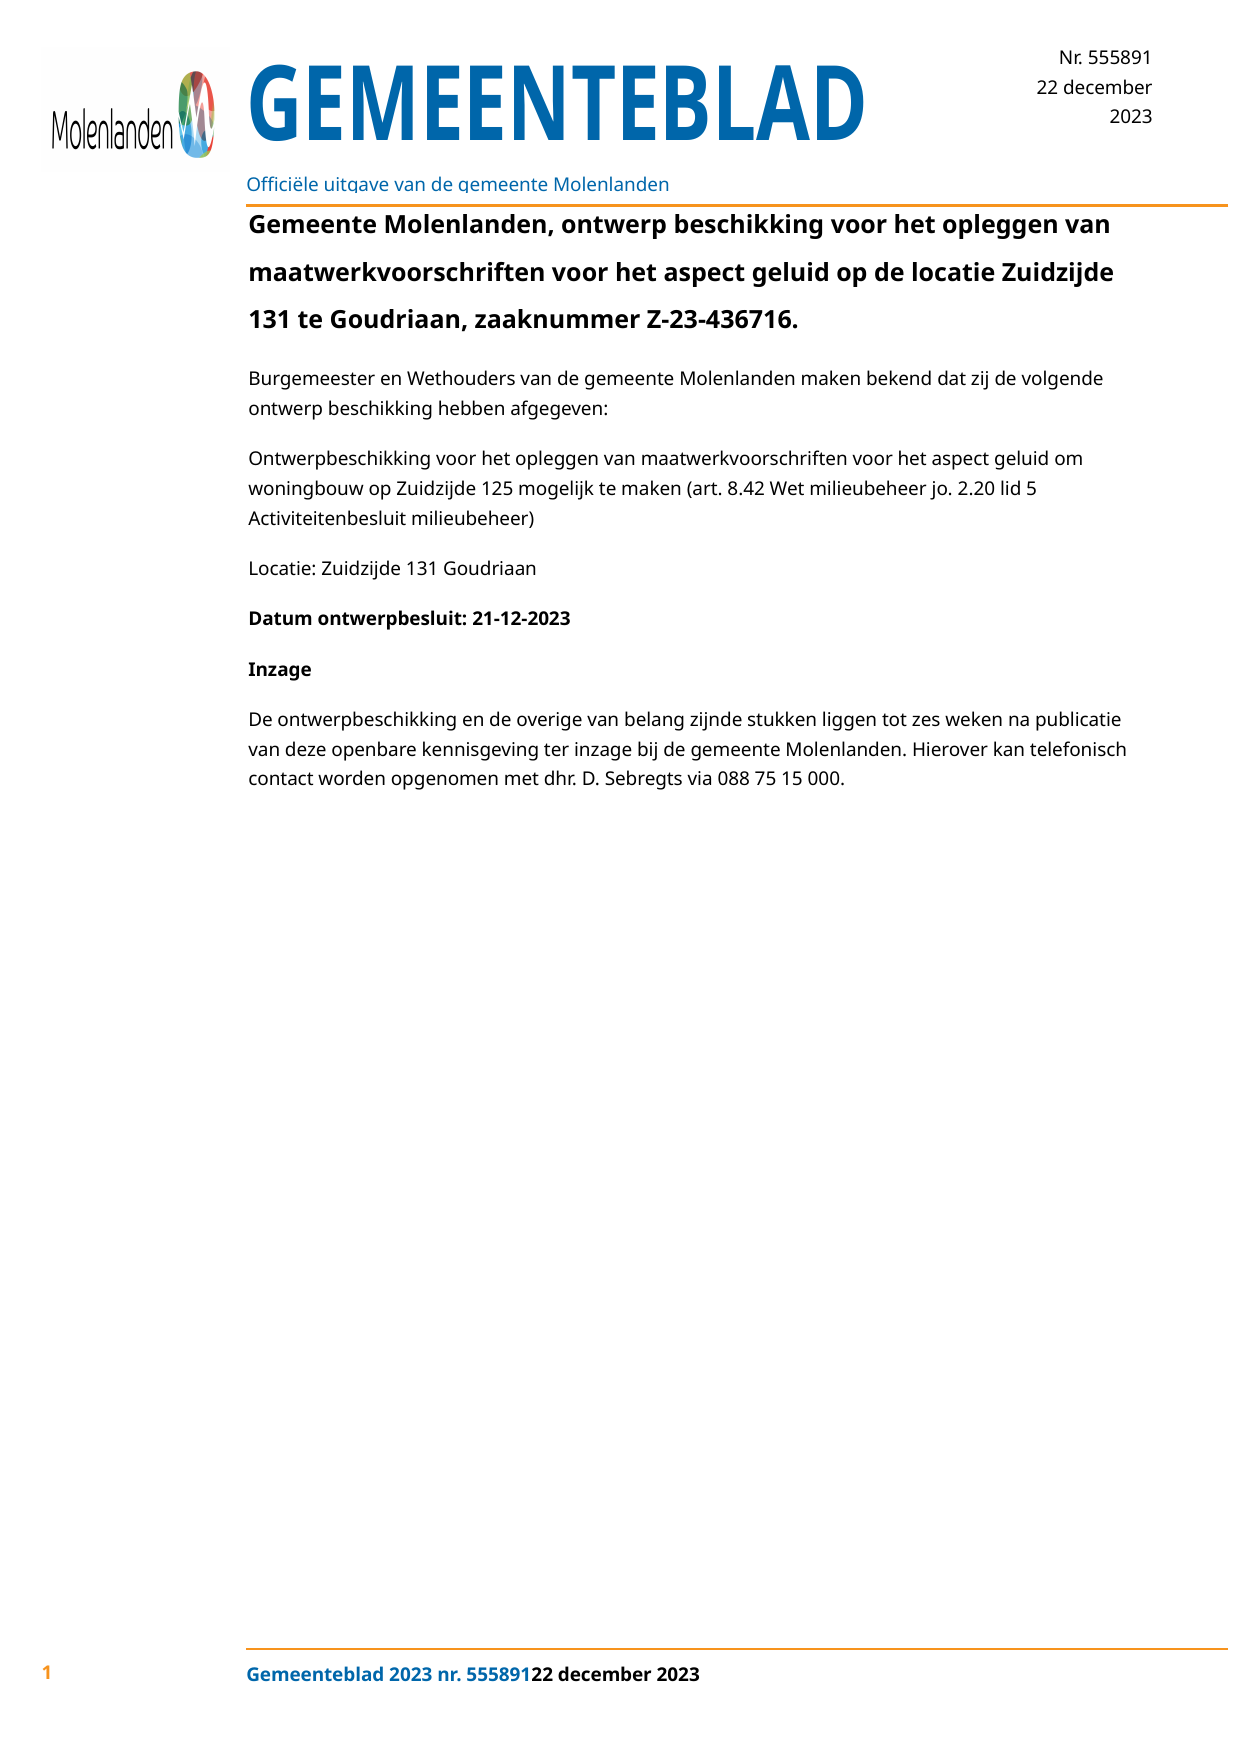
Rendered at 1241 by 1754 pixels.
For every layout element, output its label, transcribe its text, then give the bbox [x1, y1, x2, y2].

text Gemeente Molenlanden, ontwerp beschikking voor het opleggen van maatwerkvoorschriften voor het aspect geluid op de locatie Zuidzijde 131 te Goudriaan, zaaknummer Z-23-436716. [248, 207, 1152, 336]
text Datum ontwerpbesluit: 21-12-2023 [248, 606, 1152, 631]
text Burgemeester en Wethouders van de gemeente Molenlanden maken bekend dat zij de volgende ontwerp beschikking hebben afgegeven: [248, 366, 1152, 421]
text Locatie: Zuidzijde 131 Goudriaan [248, 555, 1152, 581]
text Ontwerpbeschikking voor het opleggen van maatwerkvoorschriften voor het aspect geluid om woningbouw op Zuidzijde 125 mogelijk te maken (art. 8.42 Wet milieubeheer jo. 2.20 lid 5 Activiteitenbesluit milieubeheer) [248, 446, 1152, 530]
picture [41, 47, 231, 172]
text Inzage [248, 656, 1152, 682]
text De ontwerpbeschikking en de overige van belang zijnde stukken liggen tot zes weken na publicatie van deze openbare kennisgeving ter inzage bij de gemeente Molenlanden. Hierover kan telefonisch contact worden opgenomen met dhr. D. Sebregts via 088 75 15 000. [248, 706, 1152, 791]
